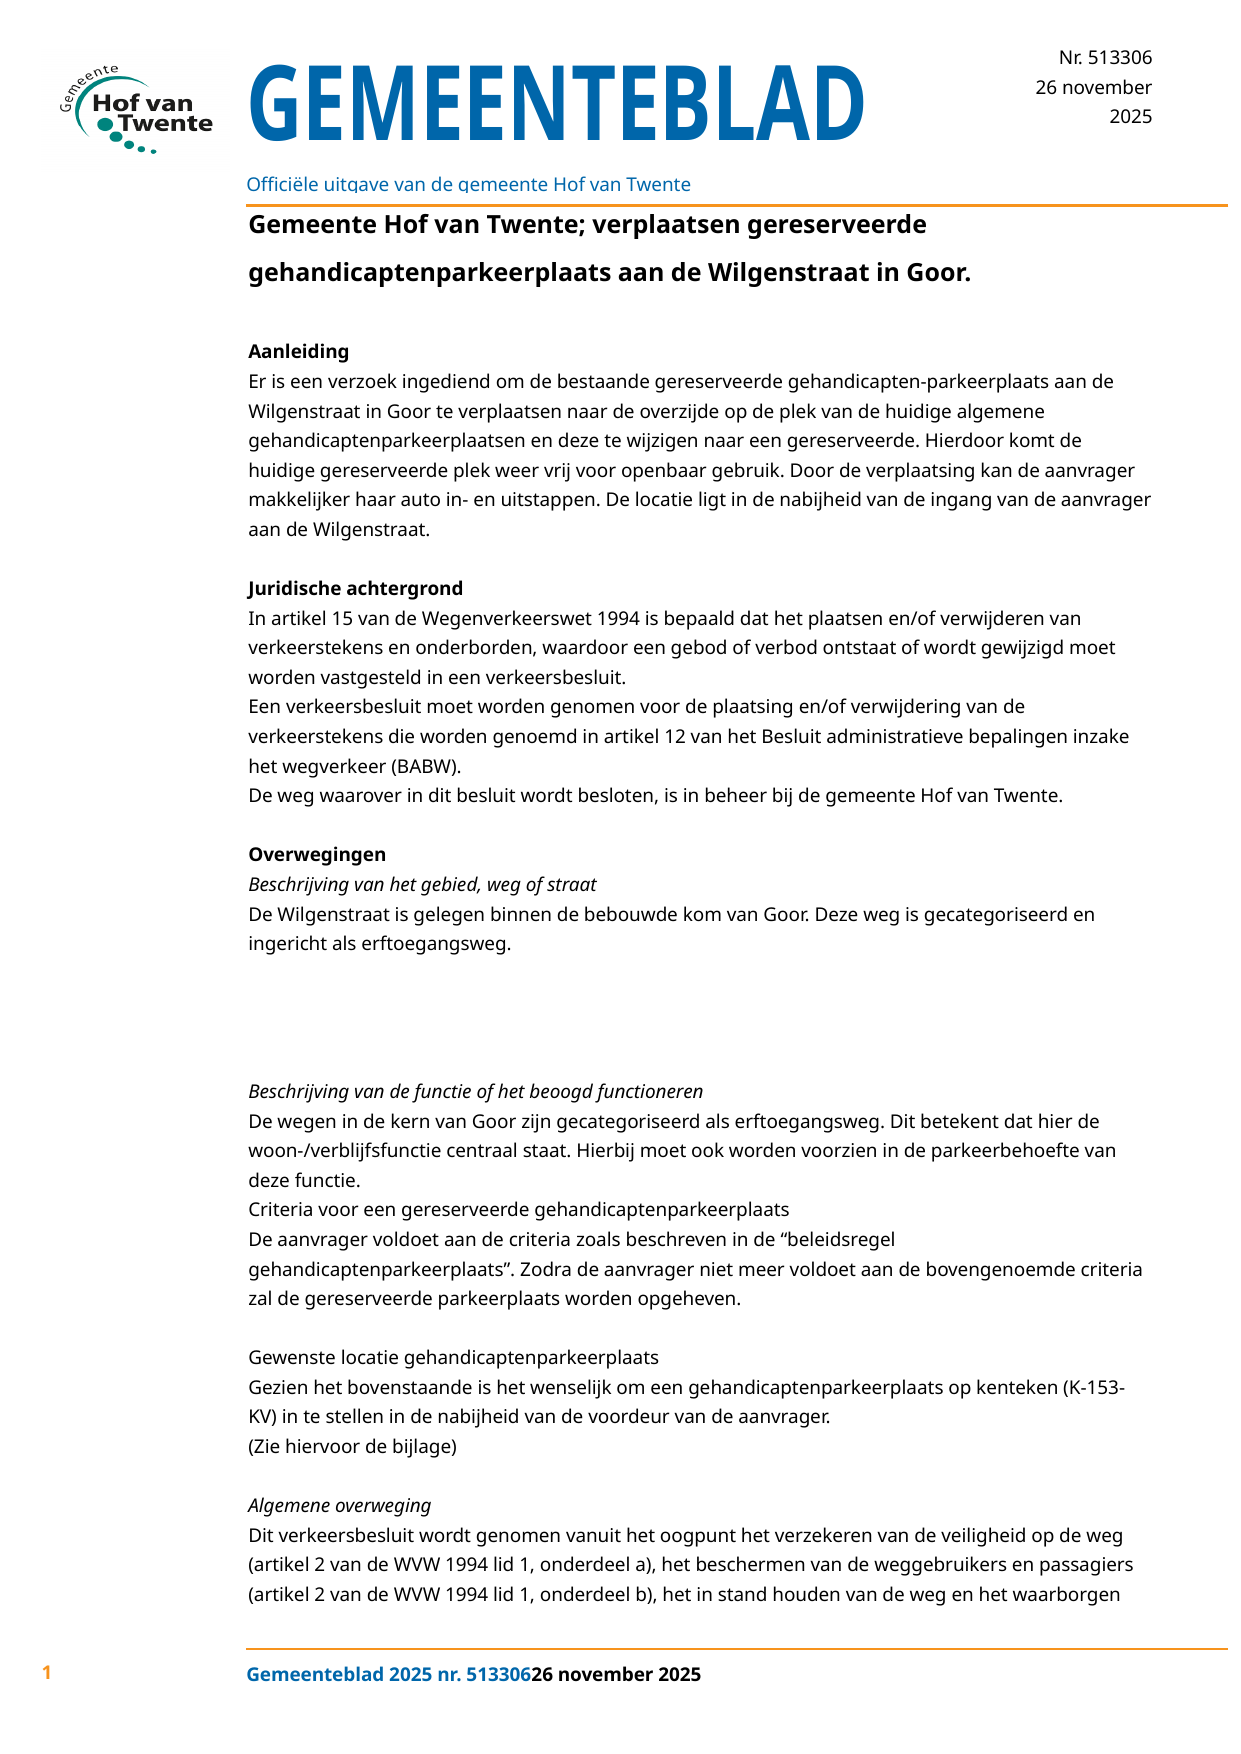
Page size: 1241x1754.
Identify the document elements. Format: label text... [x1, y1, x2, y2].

text Beschrijving van de functie of het beoogd functioneren [248, 1078, 1152, 1104]
text Gemeente Hof van Twente; verplaatsen gereserveerde gehandicaptenparkeerplaats aan de Wilgenstraat in Goor. [248, 207, 1152, 288]
text De Wilgenstraat is gelegen binnen de bebouwde kom van Goor. Deze weg is gecategoriseerd en ingericht als erftoegangsweg. [248, 901, 1152, 956]
text Criteria voor een gereserveerde gehandicaptenparkeerplaats [248, 1197, 1152, 1222]
text De weg waarover in dit besluit wordt besloten, is in beheer bij de gemeente Hof van Twente. [248, 782, 1152, 808]
text Algemene overweging [248, 1492, 1152, 1518]
picture [41, 47, 231, 172]
text Gewenste locatie gehandicaptenparkeerplaats [248, 1344, 1152, 1370]
text Dit verkeersbesluit wordt genomen vanuit het oogpunt het verzekeren van de veiligheid op de weg (artikel 2 van de WVW 1994 lid 1, onderdeel a), het beschermen van de weggebruikers en passagiers (artikel 2 van de WVW 1994 lid 1, onderdeel b), het in stand houden van de weg en het waarborgen [248, 1522, 1152, 1607]
text Overwegingen [248, 842, 1152, 867]
text Er is een verzoek ingediend om de bestaande gereserveerde gehandicapten-parkeerplaats aan de Wilgenstraat in Goor te verplaatsen naar de overzijde op de plek van de huidige algemene gehandicaptenparkeerplaatsen en deze te wijzigen naar een gereserveerde. Hierdoor komt de huidige gereserveerde plek weer vrij voor openbaar gebruik. Door de verplaatsing kan de aanvrager makkelijker haar auto in- en uitstappen. De locatie ligt in de nabijheid van de ingang van de aanvrager aan de Wilgenstraat. [248, 368, 1152, 542]
text Juridische achtergrond [248, 575, 1152, 601]
text Een verkeersbesluit moet worden genomen voor de plaatsing en/of verwijdering van de verkeerstekens die worden genoemd in artikel 12 van het Besluit administratieve bepalingen inzake het wegverkeer (BABW). [248, 694, 1152, 778]
text De wegen in de kern van Goor zijn gecategoriseerd als erftoegangsweg. Dit betekent dat hier de woon-/verblijfsfunctie centraal staat. Hierbij moet ook worden voorzien in de parkeerbehoefte van deze functie. [248, 1108, 1152, 1193]
text Beschrijving van het gebied, weg of straat [248, 871, 1152, 897]
text In artikel 15 van de Wegenverkeerswet 1994 is bepaald dat het plaatsen en/of verwijderen van verkeerstekens en onderborden, waardoor een gebod of verbod ontstaat of wordt gewijzigd moet worden vastgesteld in een verkeersbesluit. [248, 605, 1152, 690]
text De aanvrager voldoet aan de criteria zoals beschreven in de “beleidsregel gehandicaptenparkeerplaats”. Zodra de aanvrager niet meer voldoet aan de bovengenoemde criteria zal de gereserveerde parkeerplaats worden opgeheven. [248, 1226, 1152, 1311]
text (Zie hiervoor de bijlage) [248, 1433, 1152, 1459]
text Aanleiding [248, 339, 1152, 364]
text Gezien het bovenstaande is het wenselijk om een gehandicaptenparkeerplaats op kenteken (K-153-KV) in te stellen in de nabijheid van de voordeur van de aanvrager. [248, 1374, 1152, 1429]
